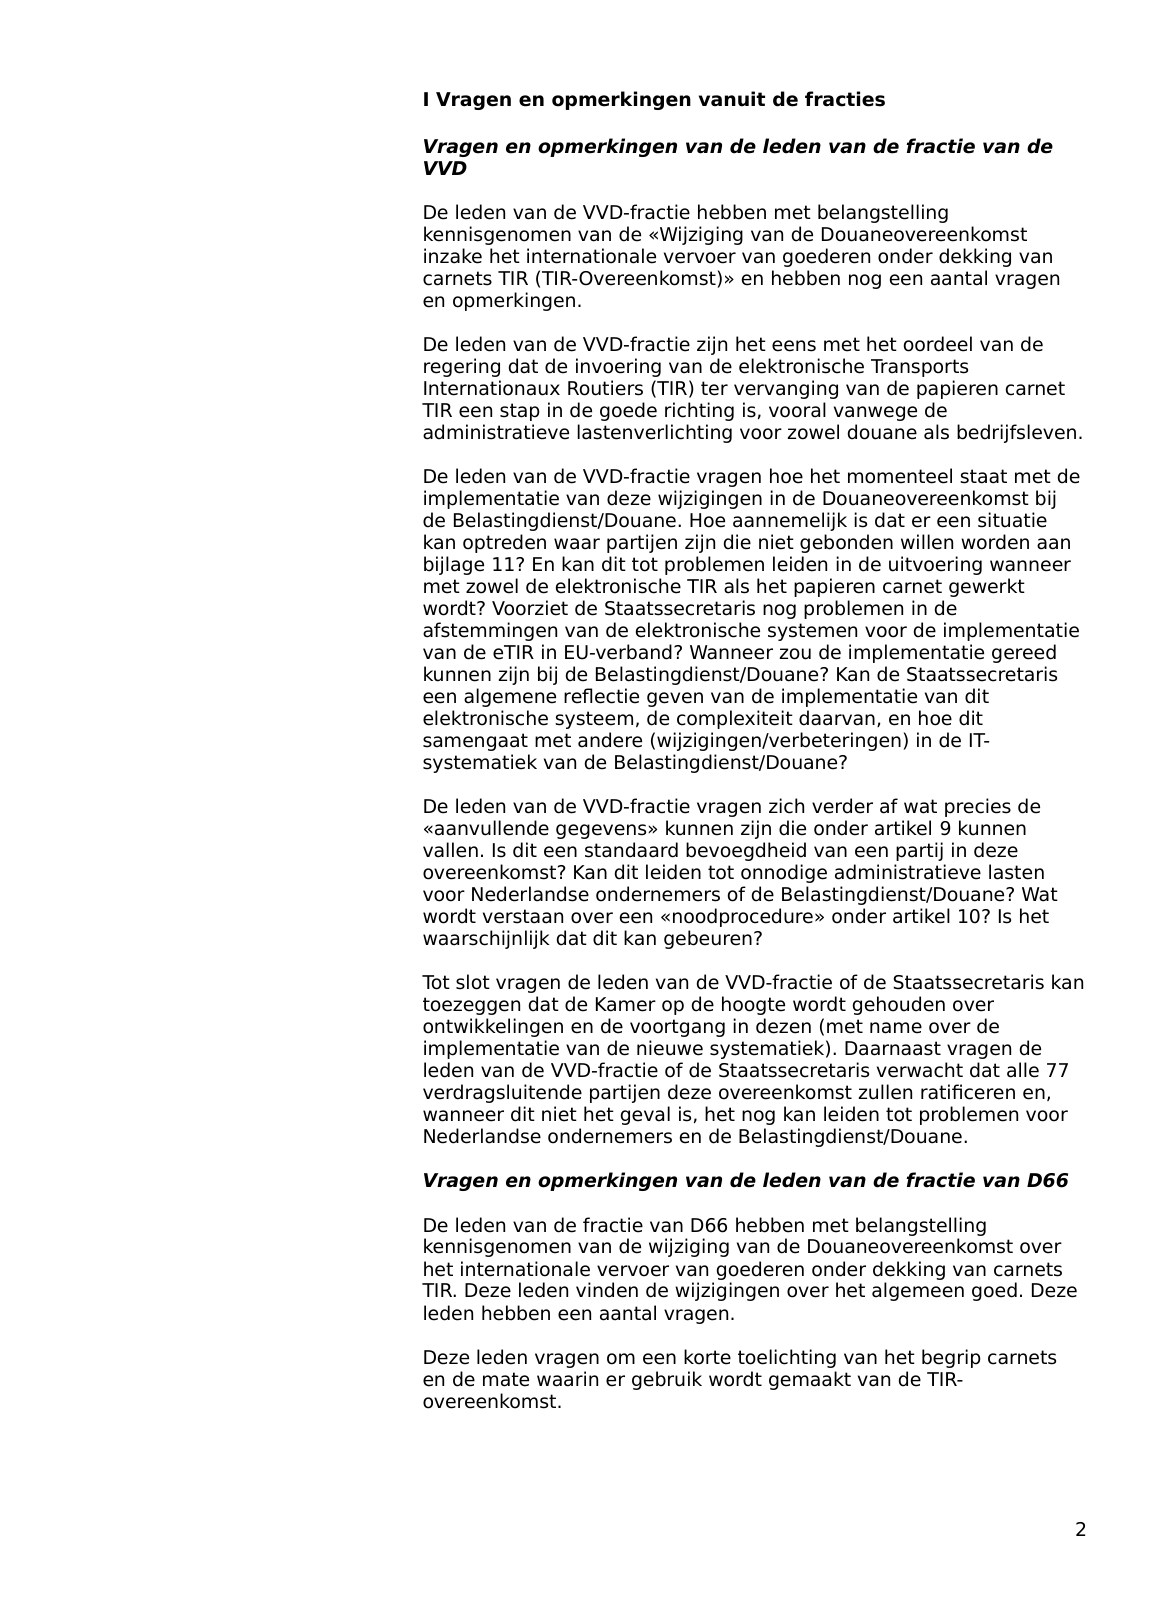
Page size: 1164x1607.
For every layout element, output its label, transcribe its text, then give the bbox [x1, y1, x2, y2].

text Deze leden vragen om een korte toelichting van het begrip carnets en de mate waarin er gebruik wordt gemaakt van de TIR-overeenkomst. [422, 1347, 1087, 1412]
subtitle Vragen en opmerkingen van de leden van de fractie van D66 [422, 1170, 1087, 1192]
text De leden van de fractie van D66 hebben met belangstelling kennisgenomen van de wijziging van de Douaneovereenkomst over het internationale vervoer van goederen onder dekking van carnets TIR. Deze leden vinden de wijzigingen over het algemeen goed. Deze leden hebben een aantal vragen. [422, 1214, 1087, 1324]
text De leden van de VVD-fractie zijn het eens met het oordeel van de regering dat de invoering van de elektronische Transports Internationaux Routiers (TIR) ter vervanging van de papieren carnet TIR een stap in de goede richting is, vooral vanwege de administratieve lastenverlichting voor zowel douane als bedrijfsleven. [422, 334, 1087, 444]
subtitle I Vragen en opmerkingen vanuit de fracties [422, 89, 1087, 111]
text De leden van de VVD-fractie vragen zich verder af wat precies de «aanvullende gegevens» kunnen zijn die onder artikel 9 kunnen vallen. Is dit een standaard bevoegdheid van een partij in deze overeenkomst? Kan dit leiden tot onnodige administratieve lasten voor Nederlandse ondernemers of de Belastingdienst/Douane? Wat wordt verstaan over een «noodprocedure» onder artikel 10? Is het waarschijnlijk dat dit kan gebeuren? [422, 796, 1087, 950]
text De leden van de VVD-fractie vragen hoe het momenteel staat met de implementatie van deze wijzigingen in de Douaneovereenkomst bij de Belastingdienst/Douane. Hoe aannemelijk is dat er een situatie kan optreden waar partijen zijn die niet gebonden willen worden aan bijlage 11? En kan dit tot problemen leiden in de uitvoering wanneer met zowel de elektronische TIR als het papieren carnet gewerkt wordt? Voorziet de Staatssecretaris nog problemen in de afstemmingen van de elektronische systemen voor de implementatie van de eTIR in EU-verband? Wanneer zou de implementatie gereed kunnen zijn bij de Belastingdienst/Douane? Kan de Staatssecretaris een algemene reflectie geven van de implementatie van dit elektronische systeem, de complexiteit daarvan, en hoe dit samengaat met andere (wijzigingen/verbeteringen) in de IT-systematiek van de Belastingdienst/Douane? [422, 466, 1087, 774]
subtitle Vragen en opmerkingen van de leden van de fractie van de VVD [422, 136, 1087, 180]
text Tot slot vragen de leden van de VVD-fractie of de Staatssecretaris kan toezeggen dat de Kamer op de hoogte wordt gehouden over ontwikkelingen en de voortgang in dezen (met name over de implementatie van de nieuwe systematiek). Daarnaast vragen de leden van de VVD-fractie of de Staatssecretaris verwacht dat alle 77 verdragsluitende partijen deze overeenkomst zullen ratificeren en, wanneer dit niet het geval is, het nog kan leiden tot problemen voor Nederlandse ondernemers en de Belastingdienst/Douane. [422, 972, 1087, 1148]
text De leden van de VVD-fractie hebben met belangstelling kennisgenomen van de «Wijziging van de Douaneovereenkomst inzake het internationale vervoer van goederen onder dekking van carnets TIR (TIR-Overeenkomst)» en hebben nog een aantal vragen en opmerkingen. [422, 202, 1087, 312]
